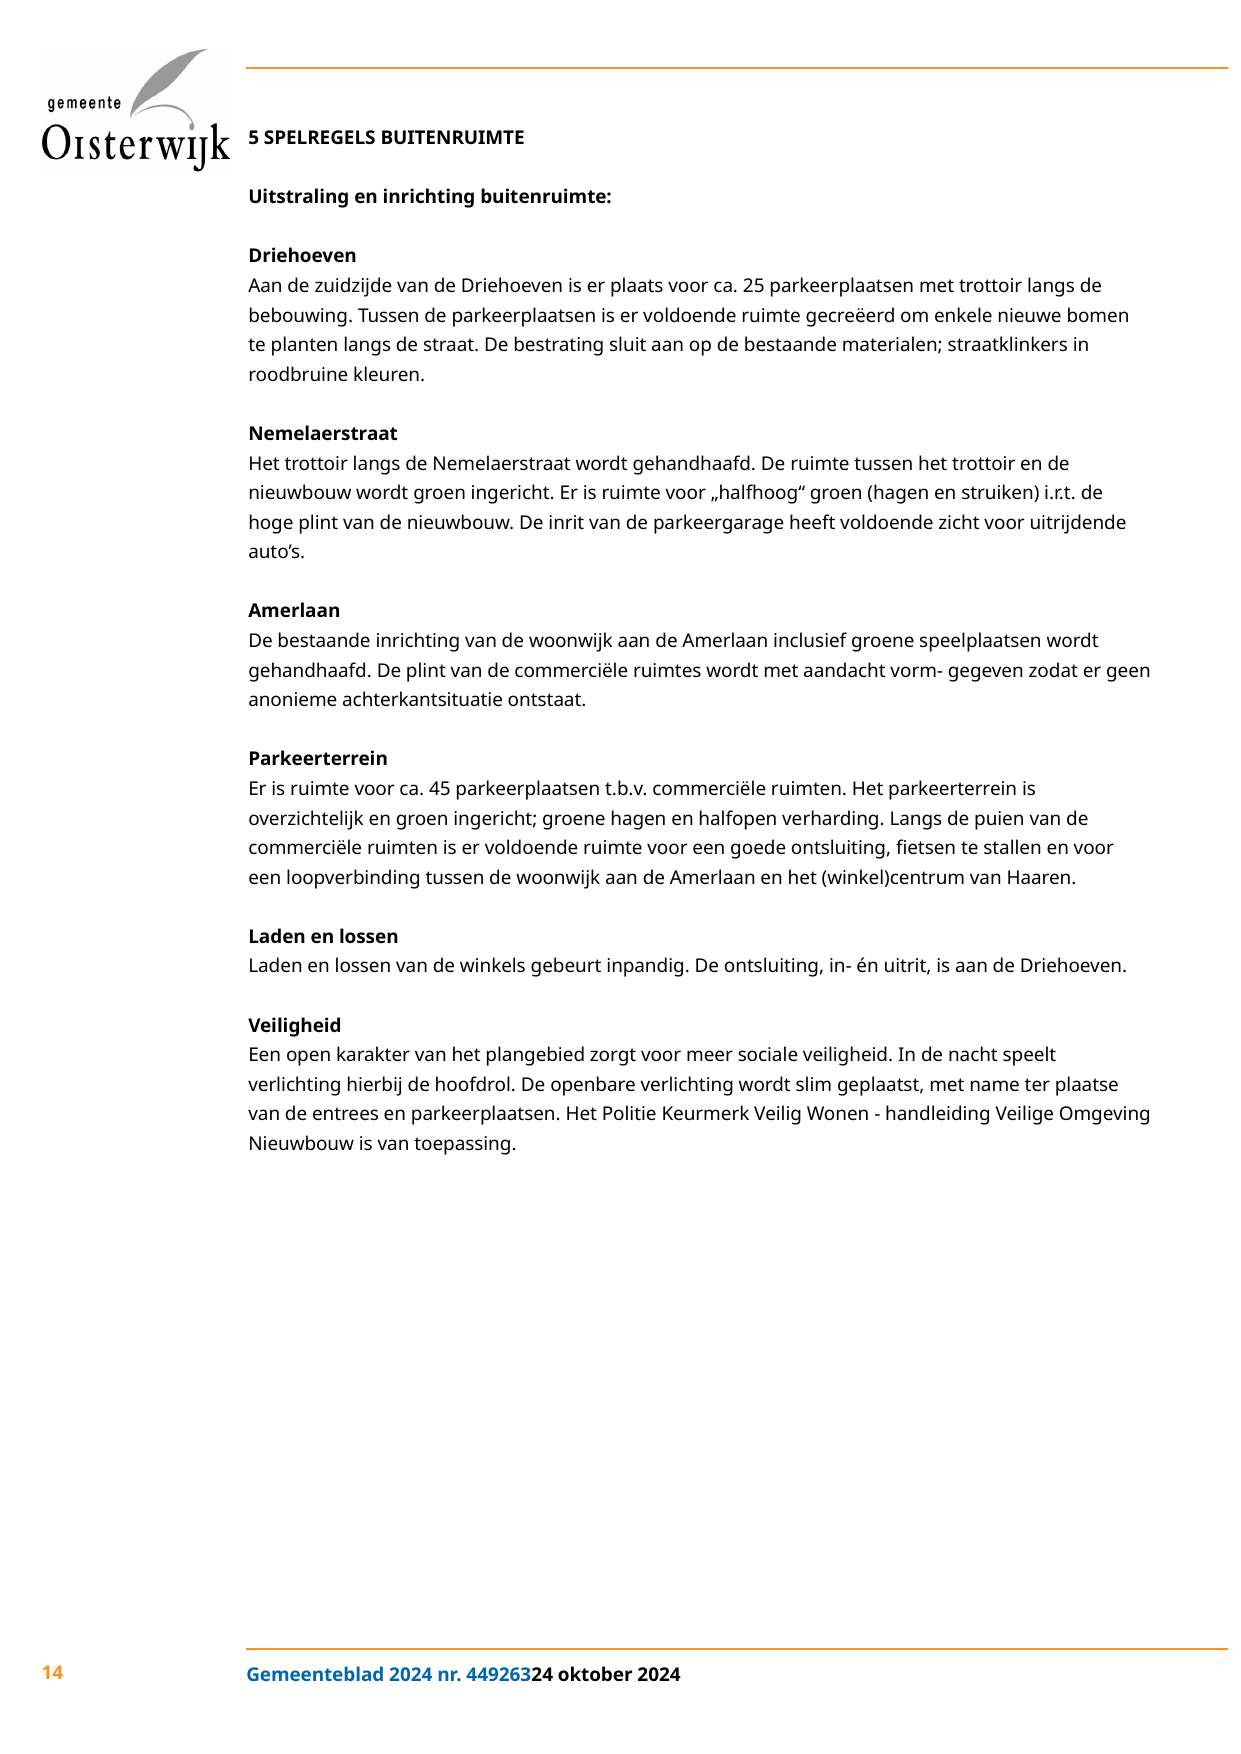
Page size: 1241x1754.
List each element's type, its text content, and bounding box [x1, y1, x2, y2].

text Aan de zuidzijde van de Driehoeven is er plaats voor ca. 25 parkeerplaatsen met trottoir langs de bebouwing. Tussen de parkeerplaatsen is er voldoende ruimte gecreëerd om enkele nieuwe bomen te planten langs de straat. De bestrating sluit aan op de bestaande materialen; straatklinkers in roodbruine kleuren. [248, 272, 1152, 387]
text Een open karakter van het plangebied zorgt voor meer sociale veiligheid. In de nacht speelt verlichting hierbij de hoofdrol. De openbare verlichting wordt slim geplaatst, met name ter plaatse van de entrees en parkeerplaatsen. Het Politie Keurmerk Veilig Wonen - handleiding Veilige Omgeving Nieuwbouw is van toepassing. [248, 1041, 1152, 1156]
text Veiligheid [248, 1012, 1152, 1038]
text Er is ruimte voor ca. 45 parkeerplaatsen t.b.v. commerciële ruimten. Het parkeerterrein is overzichtelijk en groen ingericht; groene hagen en halfopen verharding. Langs de puien van de commerciële ruimten is er voldoende ruimte voor een goede ontsluiting, fietsen te stallen en voor een loopverbinding tussen de woonwijk aan de Amerlaan en het (winkel)centrum van Haaren. [248, 775, 1152, 890]
text Het trottoir langs de Nemelaerstraat wordt gehandhaafd. De ruimte tussen het trottoir en de nieuwbouw wordt groen ingericht. Er is ruimte voor „halfhoog“ groen (hagen en struiken) i.r.t. de hoge plint van de nieuwbouw. De inrit van de parkeergarage heeft voldoende zicht voor uitrijdende auto’s. [248, 450, 1152, 564]
text Driehoeven [248, 243, 1152, 268]
text Nemelaerstraat [248, 420, 1152, 446]
text Uitstraling en inrichting buitenruimte: [248, 183, 1152, 209]
picture [41, 47, 231, 172]
text Amerlaan [248, 598, 1152, 623]
text Laden en lossen [248, 923, 1152, 949]
text Laden en lossen van de winkels gebeurt inpandig. De ontsluiting, in- én uitrit, is aan de Driehoeven. [248, 953, 1152, 978]
text 5 SPELREGELS BUITENRUIMTE [248, 124, 1152, 150]
text De bestaande inrichting van de woonwijk aan de Amerlaan inclusief groene speelplaatsen wordt gehandhaafd. De plint van de commerciële ruimtes wordt met aandacht vorm- gegeven zodat er geen anonieme achterkantsituatie ontstaat. [248, 627, 1152, 712]
text Parkeerterrein [248, 746, 1152, 771]
